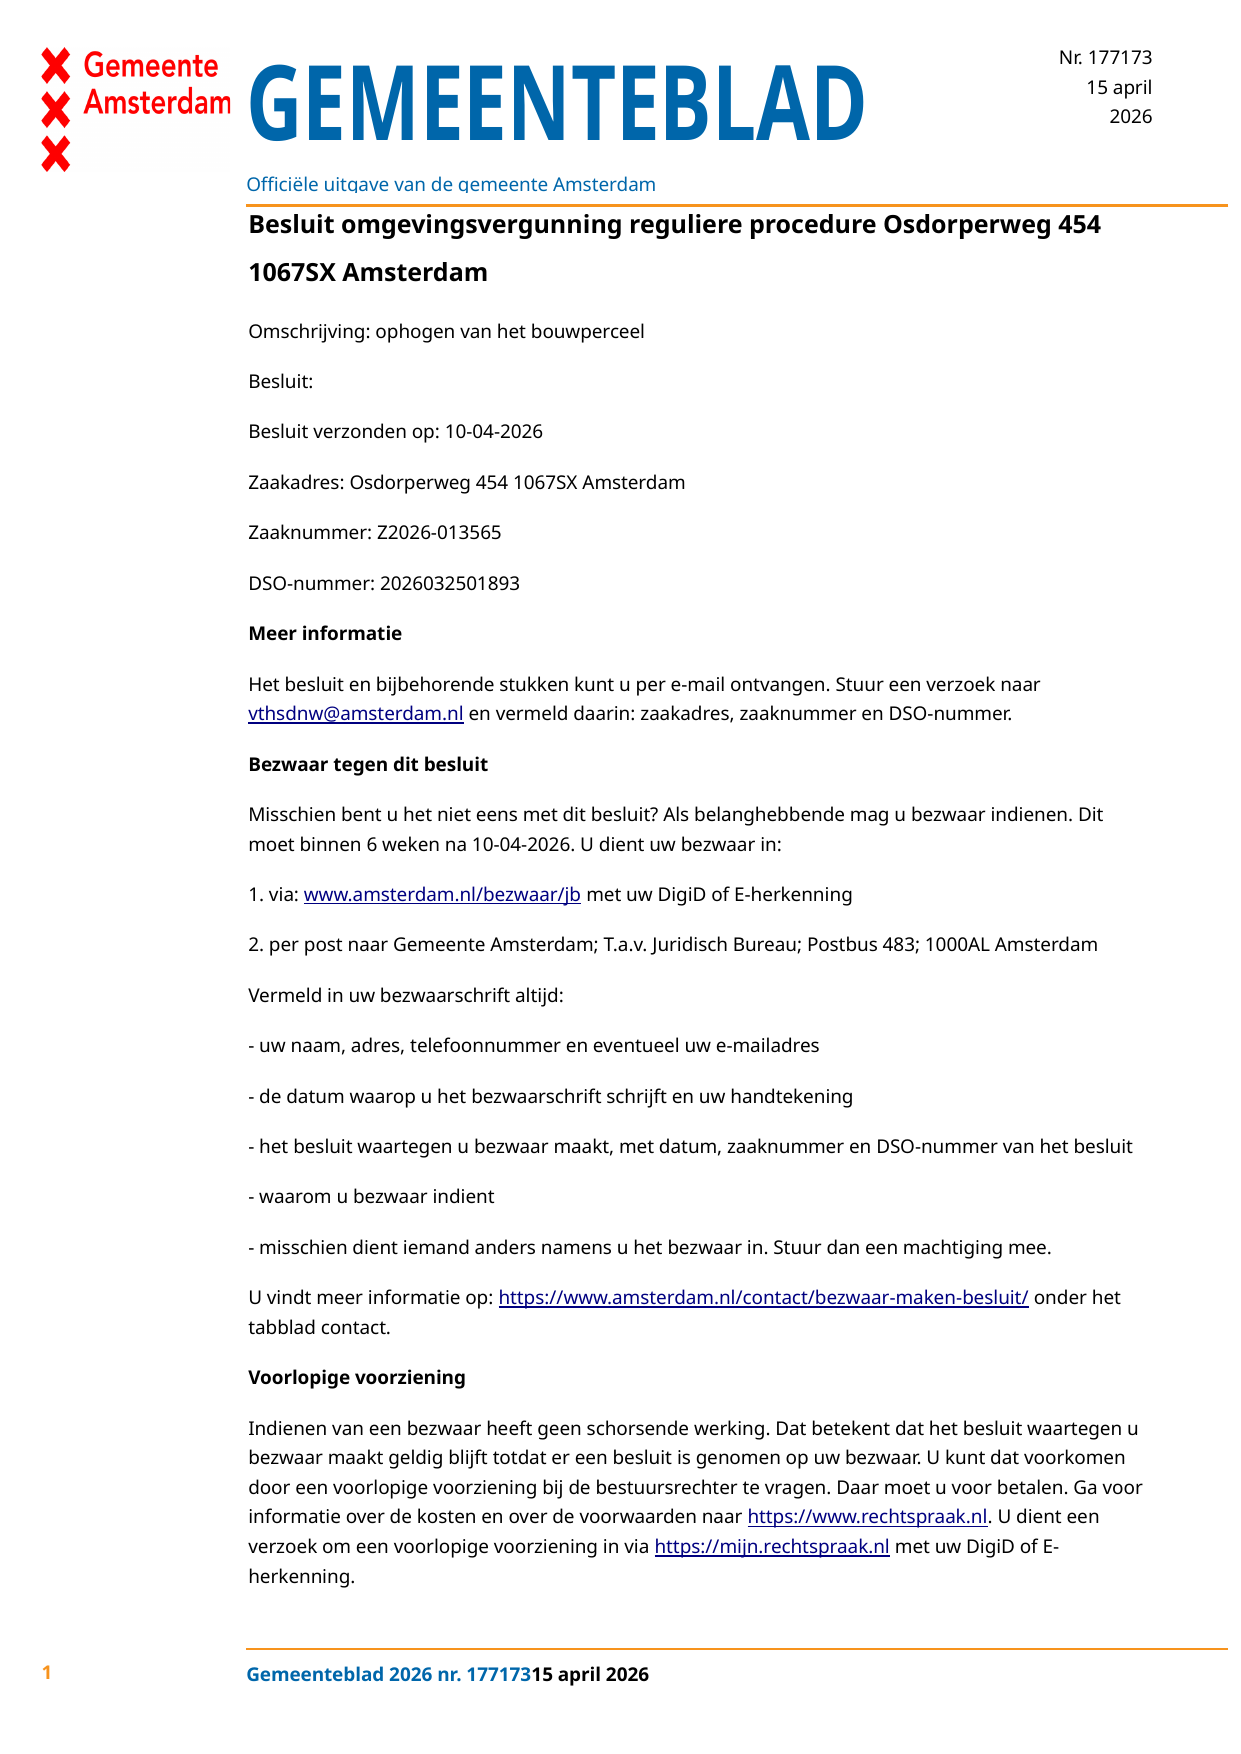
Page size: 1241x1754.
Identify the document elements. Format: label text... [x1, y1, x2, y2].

text - het besluit waartegen u bezwaar maakt, met datum, zaaknummer en DSO-nummer van het besluit [248, 1133, 1152, 1159]
text Voorlopige voorziening [248, 1364, 1152, 1390]
text Misschien bent u het niet eens met dit besluit? Als belanghebbende mag u bezwaar indienen. Dit moet binnen 6 weken na 10-04-2026. U dient uw bezwaar in: [248, 801, 1152, 857]
text - misschien dient iemand anders namens u het bezwaar in. Stuur dan een machtiging mee. [248, 1234, 1152, 1260]
text - waarom u bezwaar indient [248, 1184, 1152, 1209]
text Vermeld in uw bezwaarschrift altijd: [248, 982, 1152, 1008]
text U vindt meer informatie op: https://www.amsterdam.nl/contact/bezwaar-maken-besluit/ onder het tabblad contact. [248, 1284, 1152, 1340]
text Omschrijving: ophogen van het bouwperceel [248, 318, 1152, 344]
text DSO-nummer: 2026032501893 [248, 570, 1152, 596]
text Het besluit en bijbehorende stukken kunt u per e-mail ontvangen. Stuur een verzoek naar vthsdnw@amsterdam.nl en vermeld daarin: zaakadres, zaaknummer en DSO-nummer. [248, 671, 1152, 726]
text Bezwaar tegen dit besluit [248, 751, 1152, 777]
text 1. via: www.amsterdam.nl/bezwaar/jb met uw DigiD of E-herkenning [248, 881, 1152, 907]
text 2. per post naar Gemeente Amsterdam; T.a.v. Juridisch Bureau; Postbus 483; 1000AL Amsterdam [248, 932, 1152, 957]
text Zaakadres: Osdorperweg 454 1067SX Amsterdam [248, 469, 1152, 495]
text Indienen van een bezwaar heeft geen schorsende werking. Dat betekent dat het besluit waartegen u bezwaar maakt geldig blijft totdat er een besluit is genomen op uw bezwaar. U kunt dat voorkomen door een voorlopige voorziening bij de bestuursrechter te vragen. Daar moet u voor betalen. Ga voor informatie over de kosten en over de voorwaarden naar https://www.rechtspraak.nl. U dient een verzoek om een voorlopige voorziening in via https://mijn.rechtspraak.nl met uw DigiD of E-herkenning. [248, 1415, 1152, 1589]
text Meer informatie [248, 620, 1152, 646]
text Besluit omgevingsvergunning reguliere procedure Osdorperweg 454 1067SX Amsterdam [248, 207, 1152, 288]
text Besluit: [248, 368, 1152, 394]
picture [41, 47, 231, 172]
text - de datum waarop u het bezwaarschrift schrijft en uw handtekening [248, 1083, 1152, 1109]
text Zaaknummer: Z2026-013565 [248, 519, 1152, 545]
text Besluit verzonden op: 10-04-2026 [248, 419, 1152, 444]
text - uw naam, adres, telefoonnummer en eventueel uw e-mailadres [248, 1032, 1152, 1058]
